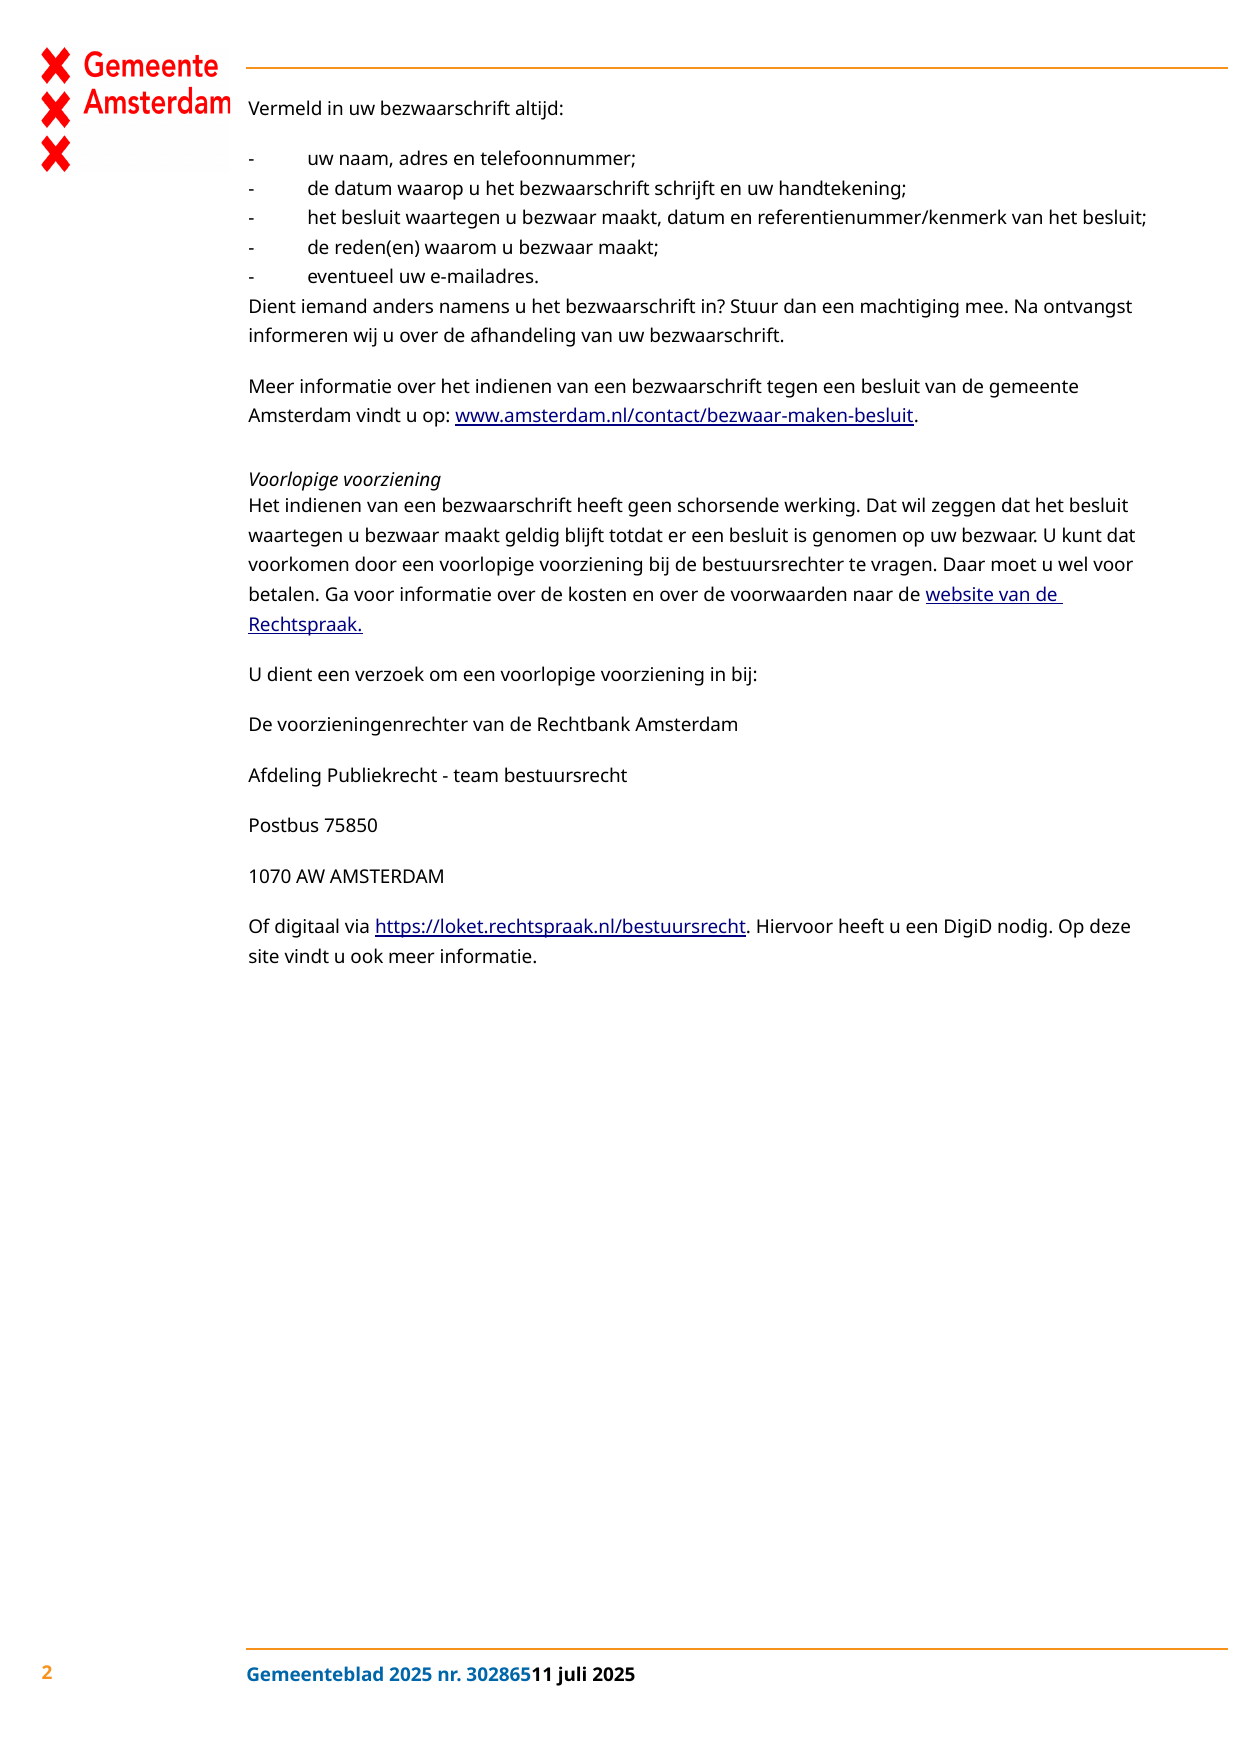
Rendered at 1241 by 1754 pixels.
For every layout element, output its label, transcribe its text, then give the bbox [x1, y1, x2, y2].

text Of digitaal via https://loket.rechtspraak.nl/bestuursrecht. Hiervoor heeft u een DigiD nodig. Op deze site vindt u ook meer informatie. [248, 913, 1152, 968]
text De voorzieningenrechter van de Rechtbank Amsterdam [248, 712, 1152, 737]
list de datum waarop u het bezwaarschrift schrijft en uw handtekening; [248, 175, 1152, 201]
text Vermeld in uw bezwaarschrift altijd: [248, 95, 1152, 121]
text Dient iemand anders namens u het bezwaarschrift in? Stuur dan een machtiging mee. Na ontvangst informeren wij u over de afhandeling van uw bezwaarschrift. [248, 293, 1152, 348]
text Meer informatie over het indienen van een bezwaarschrift tegen een besluit van de gemeente Amsterdam vindt u op: www.amsterdam.nl/contact/bezwaar-maken-besluit. [248, 373, 1152, 428]
text Afdeling Publiekrecht - team bestuursrecht [248, 762, 1152, 788]
text Het indienen van een bezwaarschrift heeft geen schorsende werking. Dat wil zeggen dat het besluit waartegen u bezwaar maakt geldig blijft totdat er een besluit is genomen op uw bezwaar. U kunt dat voorkomen door een voorlopige voorziening bij de bestuursrechter te vragen. Daar moet u wel voor betalen. Ga voor informatie over de kosten en over de voorwaarden naar de website van de Rechtspraak. [248, 492, 1152, 636]
list uw naam, adres en telefoonnummer; [248, 145, 1152, 171]
list eventueel uw e-mailadres. [248, 263, 1152, 289]
list de reden(en) waarom u bezwaar maakt; [248, 234, 1152, 260]
list het besluit waartegen u bezwaar maakt, datum en referentienummer/kenmerk van het besluit; [248, 204, 1152, 230]
picture [41, 47, 231, 172]
text Postbus 75850 [248, 812, 1152, 838]
text 1070 AW AMSTERDAM [248, 863, 1152, 888]
text Voorlopige voorziening [248, 467, 1152, 492]
text U dient een verzoek om een voorlopige voorziening in bij: [248, 661, 1152, 687]
